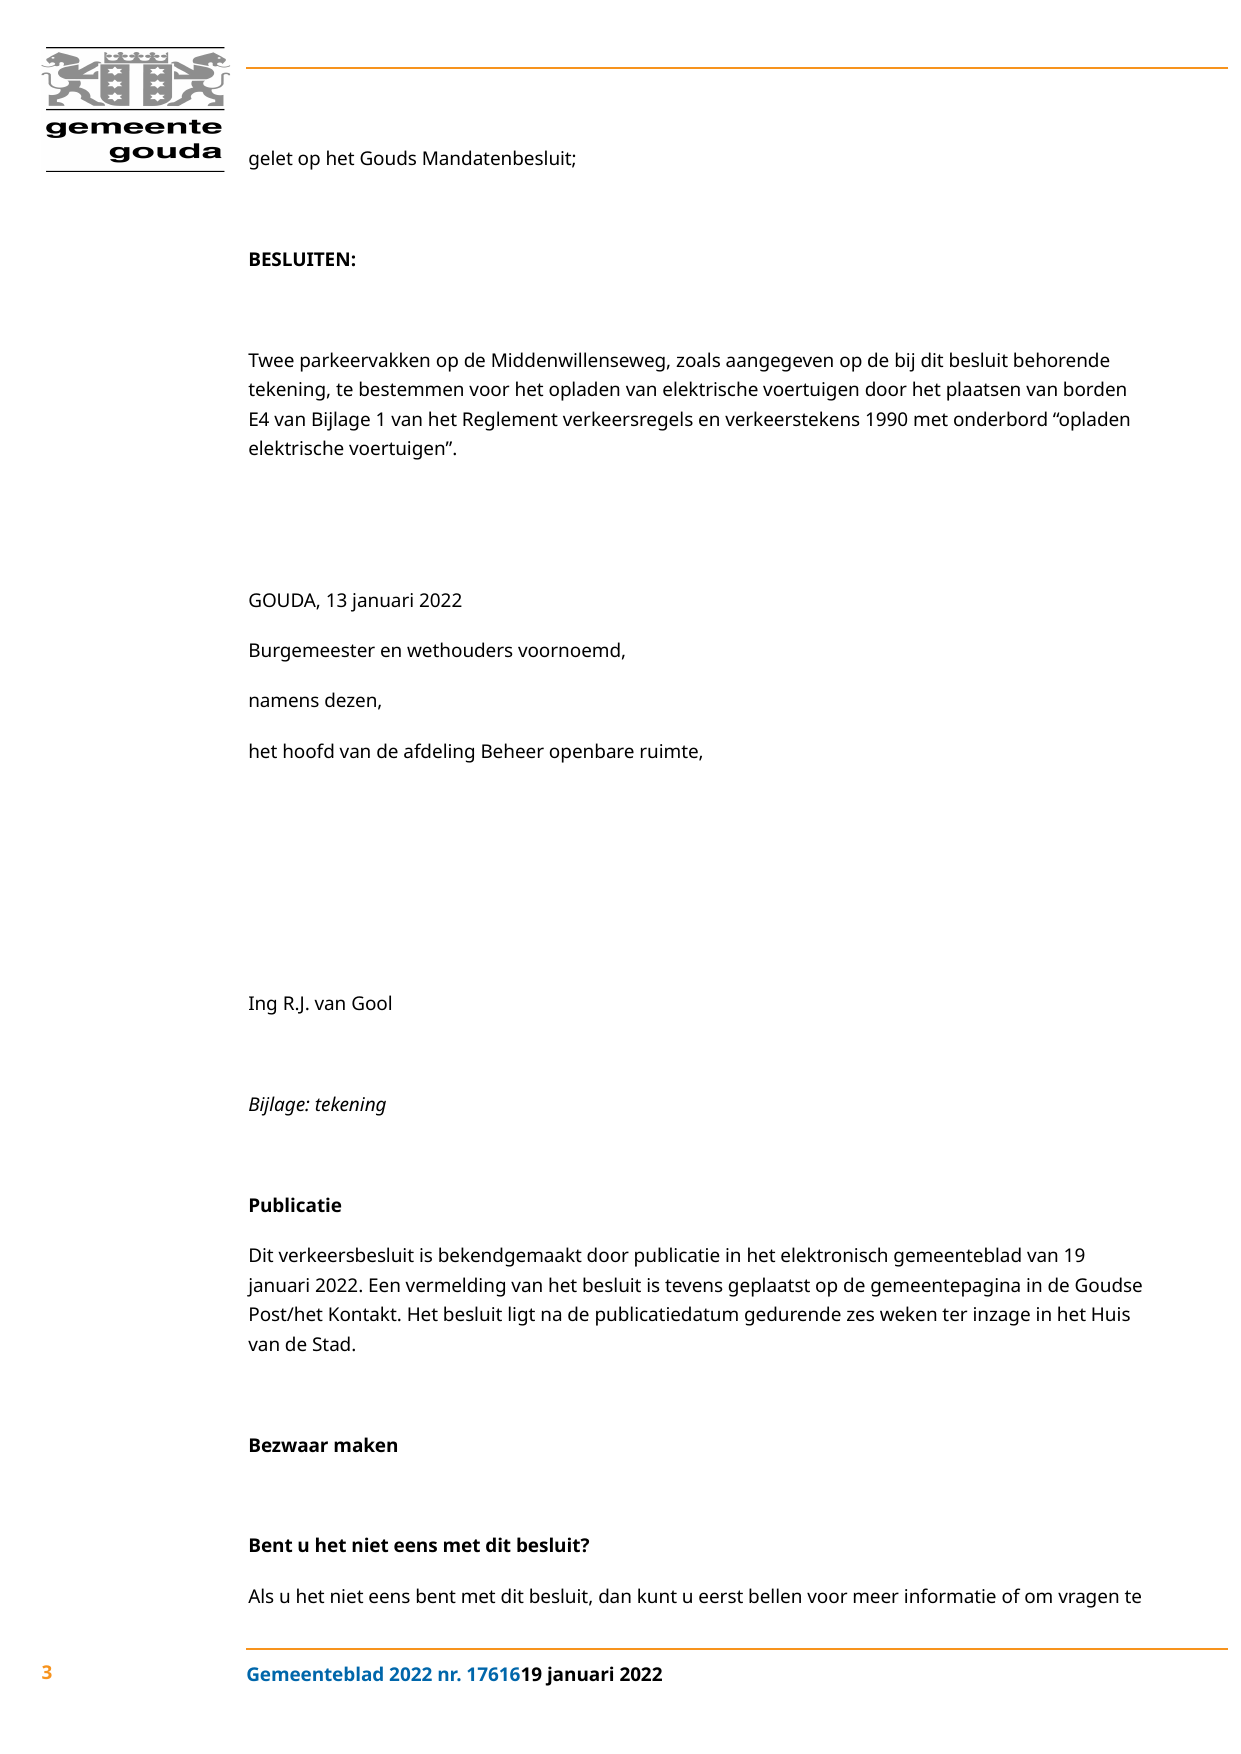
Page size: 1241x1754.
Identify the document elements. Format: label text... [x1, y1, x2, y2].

text GOUDA, 13 januari 2022 [248, 587, 1152, 613]
text het hoofd van de afdeling Beheer openbare ruimte, [248, 738, 1152, 764]
text Ing R.J. van Gool [248, 990, 1152, 1016]
text Bezwaar maken [248, 1432, 1152, 1458]
text namens dezen, [248, 688, 1152, 713]
text Bijlage: tekening [248, 1091, 1152, 1117]
text Bent u het niet eens met dit besluit? [248, 1533, 1152, 1558]
text Burgemeester en wethouders voornoemd, [248, 637, 1152, 663]
text Dit verkeersbesluit is bekendgemaakt door publicatie in het elektronisch gemeenteblad van 19 januari 2022. Een vermelding van het besluit is tevens geplaatst op de gemeentepagina in de Goudse Post/het Kontakt. Het besluit ligt na de publicatiedatum gedurende zes weken ter inzage in het Huis van de Stad. [248, 1242, 1152, 1357]
text Als u het niet eens bent met dit besluit, dan kunt u eerst bellen voor meer informatie of om vragen te [248, 1583, 1152, 1609]
text gelet op het Gouds Mandatenbesluit; [248, 145, 1152, 171]
text Twee parkeervakken op de Middenwillenseweg, zoals aangegeven op de bij dit besluit behorende tekening, te bestemmen voor het opladen van elektrische voertuigen door het plaatsen van borden E4 van Bijlage 1 van het Reglement verkeersregels en verkeerstekens 1990 met onderbord “opladen elektrische voertuigen”. [248, 347, 1152, 461]
picture [41, 47, 231, 172]
text BESLUITEN: [248, 246, 1152, 272]
text Publicatie [248, 1192, 1152, 1218]
